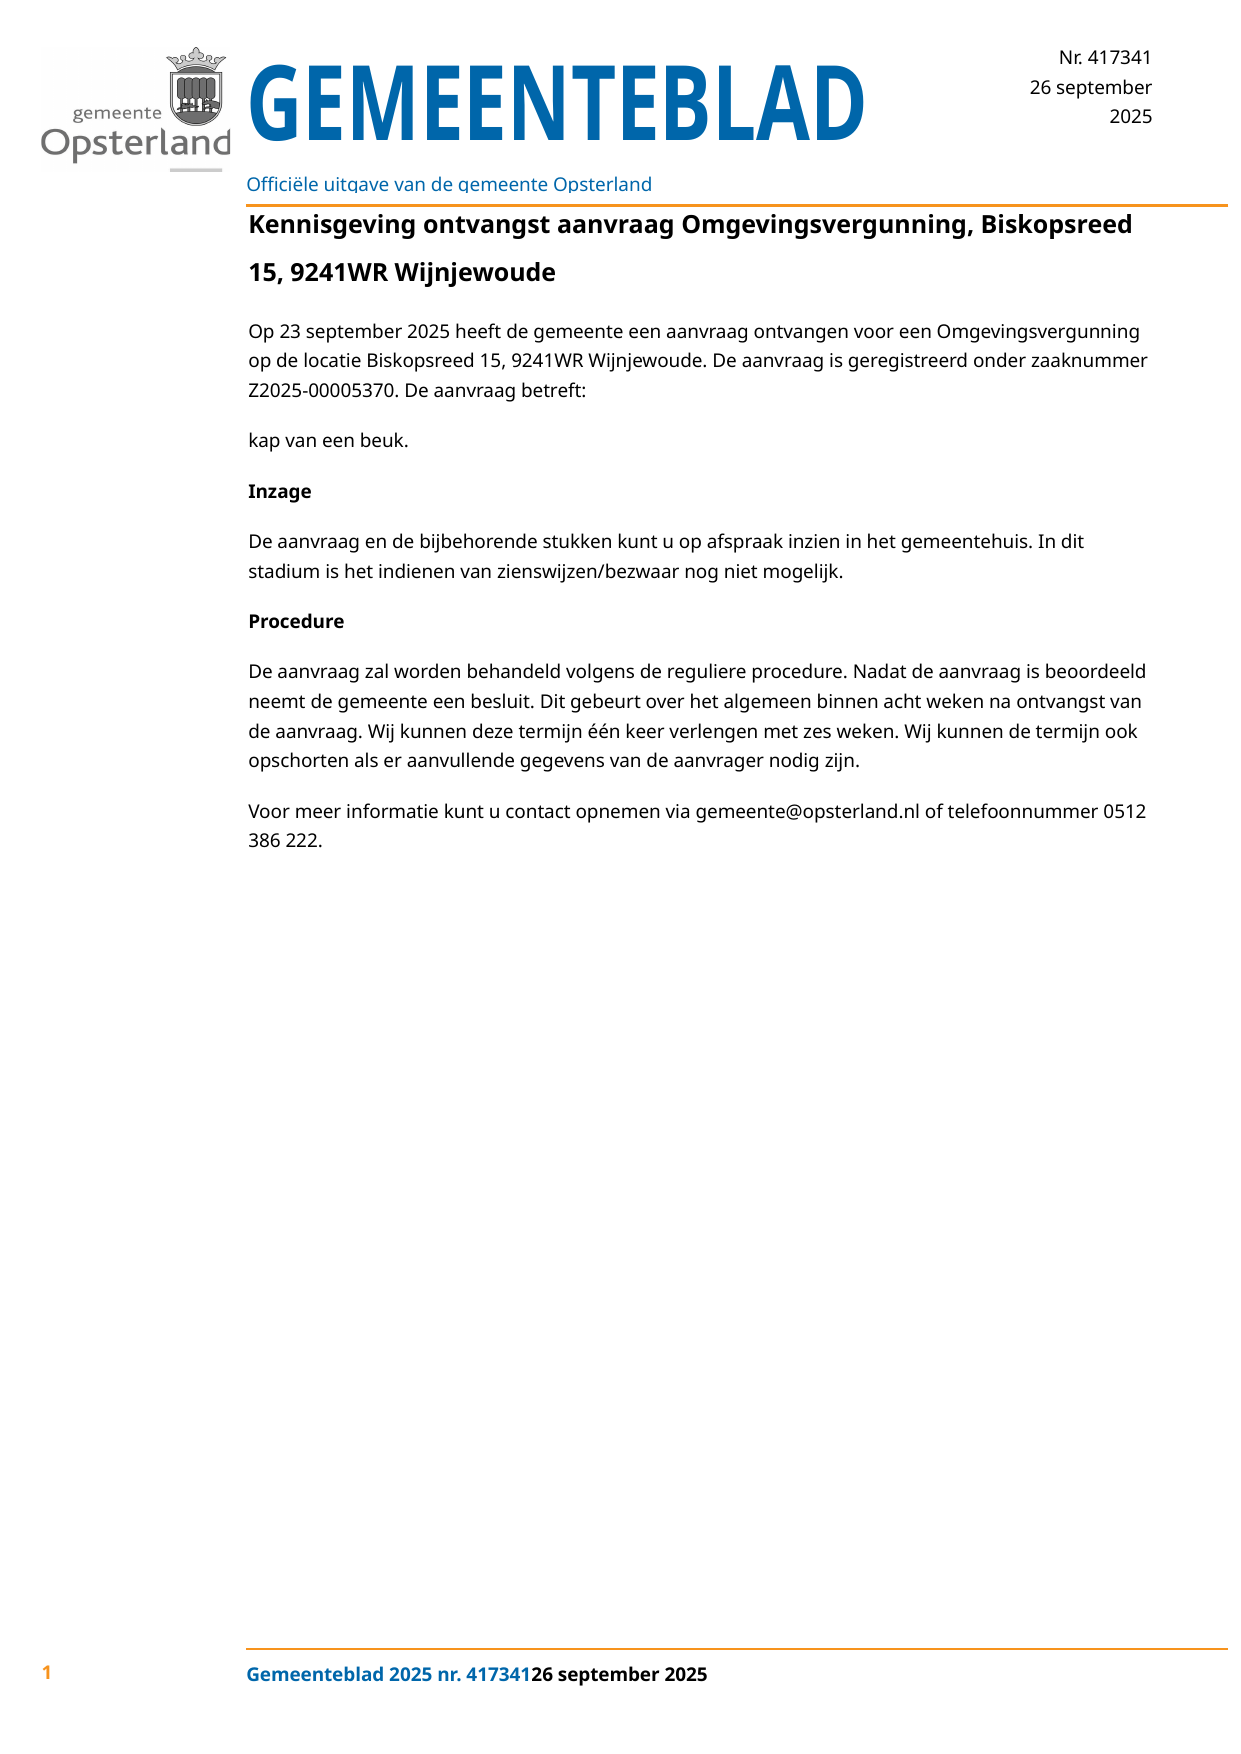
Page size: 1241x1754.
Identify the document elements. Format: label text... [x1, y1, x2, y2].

text Op 23 september 2025 heeft de gemeente een aanvraag ontvangen voor een Omgevingsvergunning op de locatie Biskopsreed 15, 9241WR Wijnjewoude. De aanvraag is geregistreerd onder zaaknummer Z2025-00005370. De aanvraag betreft: [248, 318, 1152, 403]
text Procedure [248, 608, 1152, 634]
picture [41, 47, 231, 172]
text De aanvraag en de bijbehorende stukken kunt u op afspraak inzien in het gemeentehuis. In dit stadium is het indienen van zienswijzen/bezwaar nog niet mogelijk. [248, 528, 1152, 584]
text De aanvraag zal worden behandeld volgens de reguliere procedure. Nadat de aanvraag is beoordeeld neemt de gemeente een besluit. Dit gebeurt over het algemeen binnen acht weken na ontvangst van de aanvraag. Wij kunnen deze termijn één keer verlengen met zes weken. Wij kunnen de termijn ook opschorten als er aanvullende gegevens van de aanvrager nodig zijn. [248, 659, 1152, 773]
text Kennisgeving ontvangst aanvraag Omgevingsvergunning, Biskopsreed 15, 9241WR Wijnjewoude [248, 207, 1152, 288]
text kap van een beuk. [248, 427, 1152, 453]
text Inzage [248, 478, 1152, 504]
text Voor meer informatie kunt u contact opnemen via gemeente@opsterland.nl of telefoonnummer 0512 386 222. [248, 798, 1152, 853]
